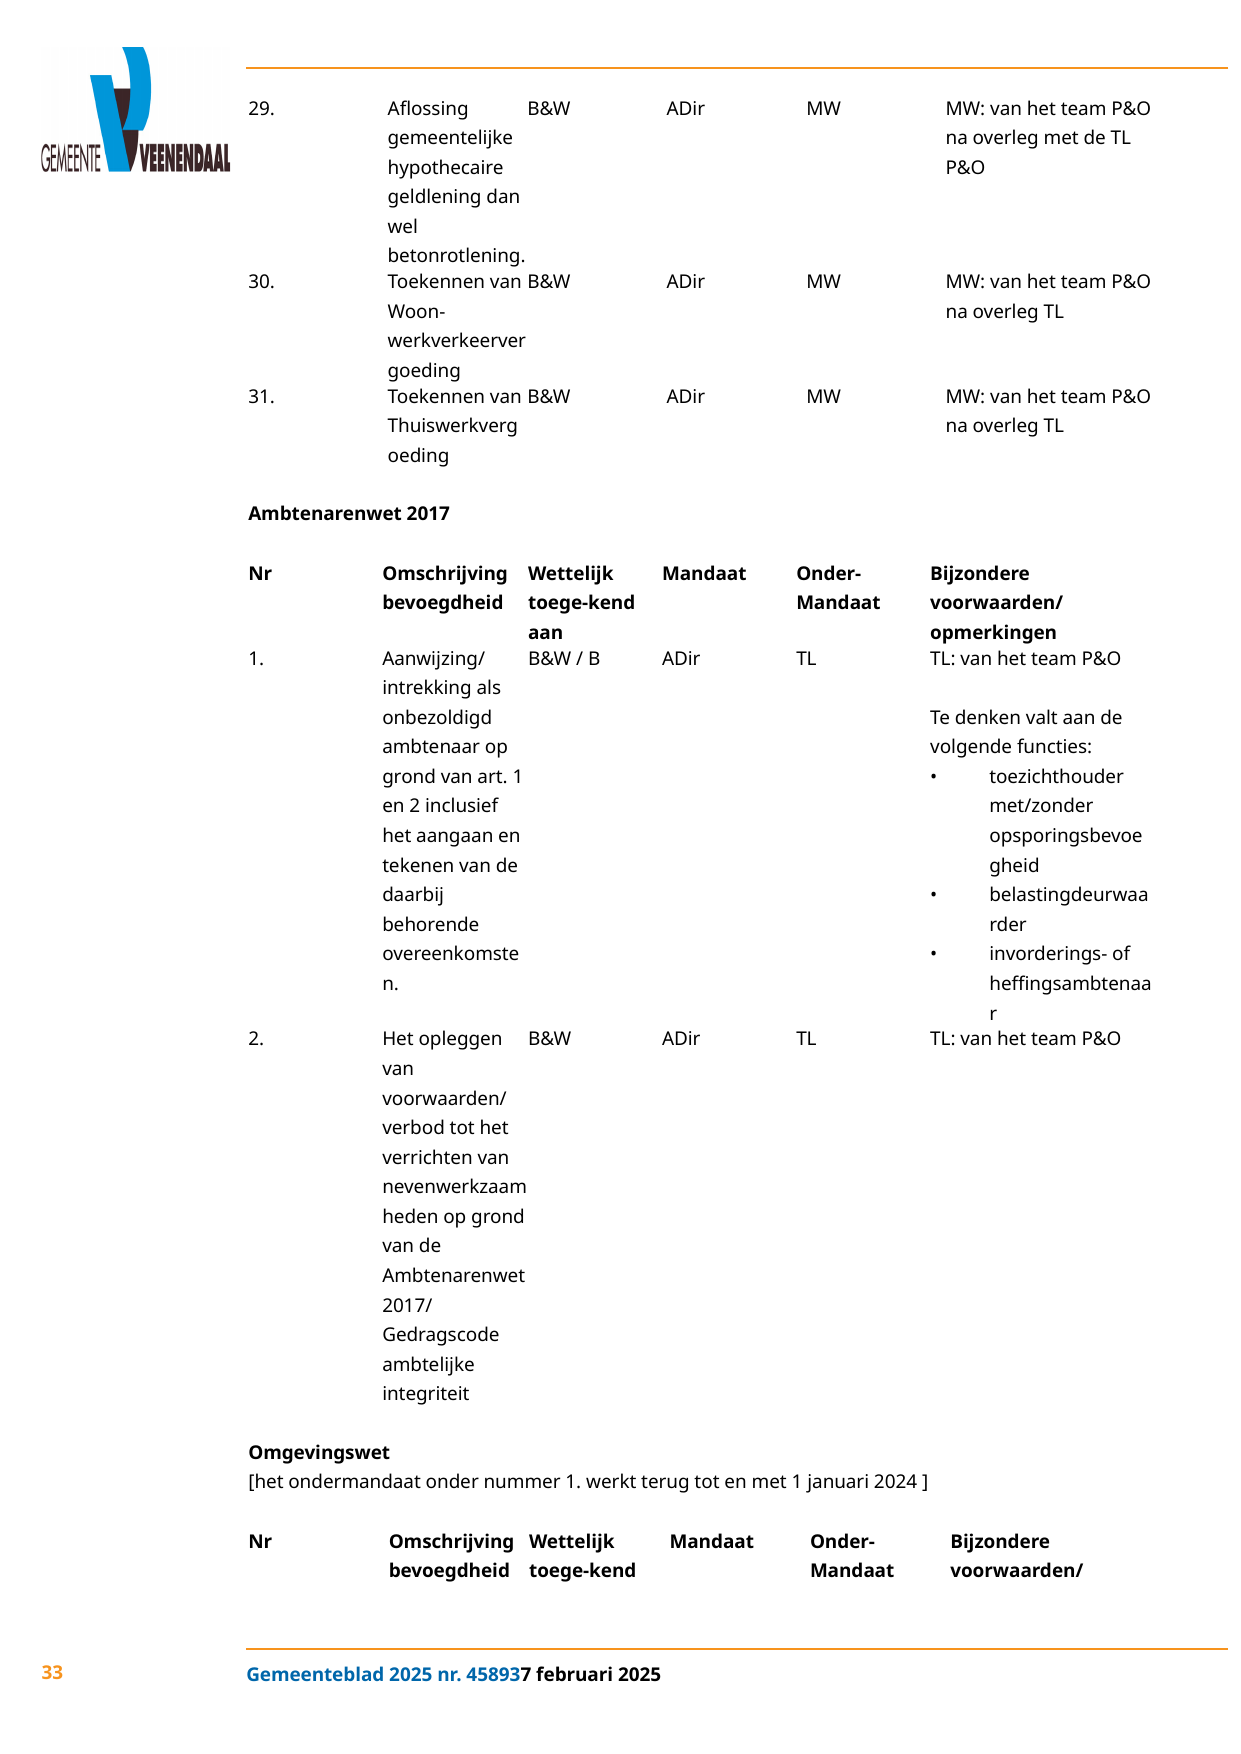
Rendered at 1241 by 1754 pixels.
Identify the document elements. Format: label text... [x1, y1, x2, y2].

table_cell 2. [248, 1026, 382, 1406]
table_cell MW [806, 383, 945, 468]
table_cell Aflossing gemeentelijke hypothecaire geldlening dan wel betonrotlening. [388, 95, 527, 268]
table_cell B&W [527, 95, 666, 268]
table_cell ADir [662, 645, 796, 1026]
text Omgevingswet [248, 1439, 1152, 1465]
table_cell B&W [527, 383, 666, 468]
table_header Nr [248, 560, 382, 645]
table_cell B&W [528, 1026, 662, 1406]
table_cell Toekennen van Woon-werkverkeervergoeding [388, 269, 527, 383]
table_header Onder- Mandaat [796, 560, 930, 645]
table_cell TL [796, 1026, 930, 1406]
table_cell 30. [248, 269, 387, 383]
table_cell Aanwijzing/intrekking als onbezoldigd ambtenaar op grond van art. 1 en 2 inclusief het aangaan en tekenen van de daarbij behorende overeenkomsten. [382, 645, 528, 1026]
table_cell 1. [248, 645, 382, 1026]
table_cell 29. [248, 95, 387, 268]
table_header Nr [248, 1528, 388, 1583]
table_cell MW: van het team P&O na overleg TL [945, 269, 1152, 383]
picture [41, 47, 130, 172]
table_header Onder- Mandaat [810, 1528, 950, 1583]
table_cell TL [796, 645, 930, 1026]
table_cell ADir [666, 95, 806, 268]
table_cell MW [806, 269, 945, 383]
table_cell Het opleggen van voorwaarden/ verbod tot het verrichten van nevenwerkzaamheden op grond van de Ambtenarenwet 2017/ Gedragscode ambtelijke integriteit [382, 1026, 528, 1406]
table_cell 31. [248, 383, 387, 468]
table_cell B&W / B [528, 645, 662, 1026]
picture [123, 47, 231, 172]
table_cell TL: van het team P&O [930, 1026, 1152, 1406]
text [het ondermandaat onder nummer 1. werkt terug tot en met 1 januari 2024 ] [248, 1469, 1152, 1494]
table_header Bijzondere voorwaarden/ [950, 1528, 1152, 1583]
table_header Mandaat [669, 1528, 810, 1583]
table_header Omschrijving bevoegdheid [382, 560, 528, 645]
table_cell ADir [666, 269, 806, 383]
table_cell MW [806, 95, 945, 268]
table_header Omschrijving bevoegdheid [389, 1528, 529, 1583]
table_cell ADir [662, 1026, 796, 1406]
table_cell TL: van het team P&O Te denken valt aan de volgende functies: toezichthouder met/zonder opsporingsbevoegheid belastingdeurwaarder invorderings- of heffingsambtenaar [930, 645, 1152, 1026]
table_header Wettelijk toege-kend [529, 1528, 669, 1583]
table_header Wettelijk toege-kend aan [528, 560, 662, 645]
table_cell ADir [666, 383, 806, 468]
text Ambtenarenwet 2017 [248, 501, 1152, 526]
table_cell Toekennen van Thuiswerkvergoeding [388, 383, 527, 468]
table_cell MW: van het team P&O na overleg TL [945, 383, 1152, 468]
table_header Bijzondere voorwaarden/ opmerkingen [930, 560, 1152, 645]
table_cell MW: van het team P&O na overleg met de TL P&O [945, 95, 1152, 268]
table_cell B&W [527, 269, 666, 383]
table_header Mandaat [662, 560, 796, 645]
